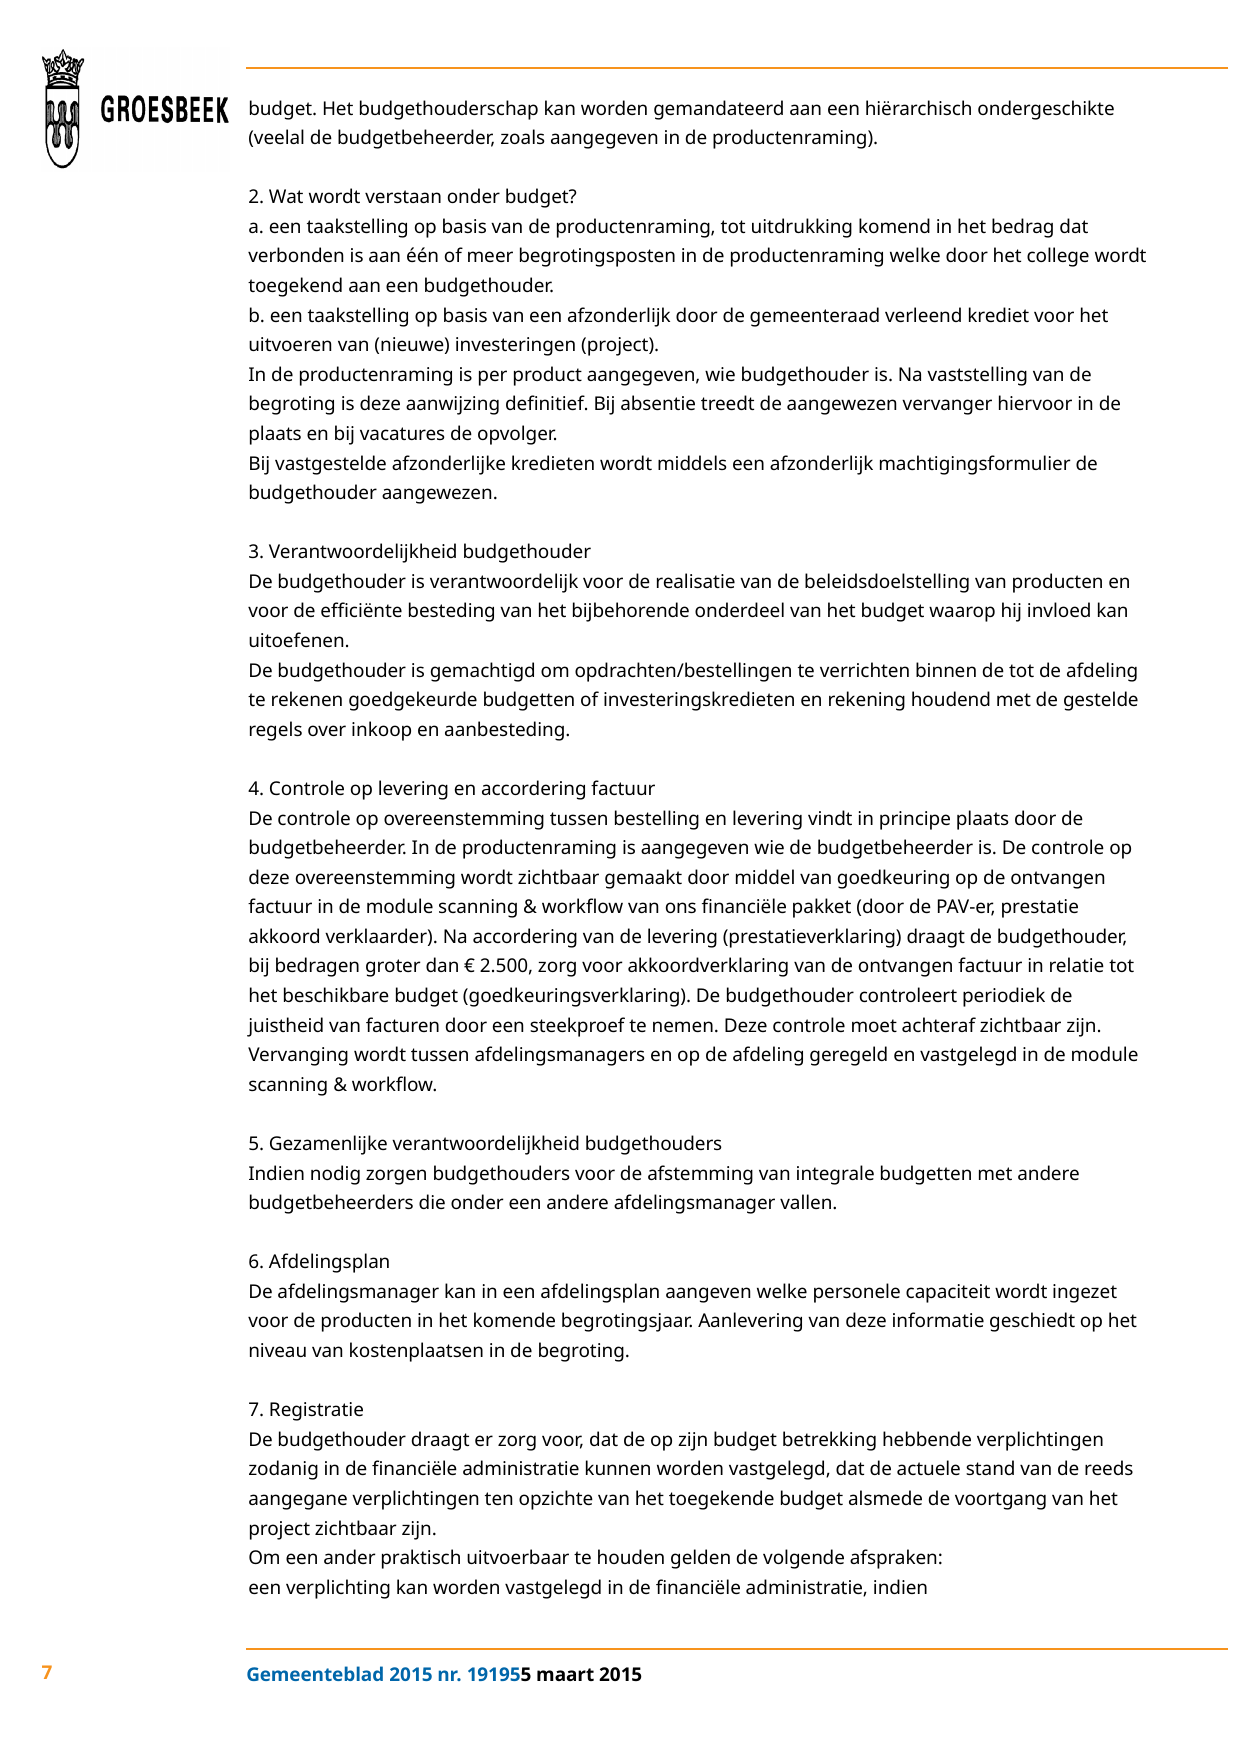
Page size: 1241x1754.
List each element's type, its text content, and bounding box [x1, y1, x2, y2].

text a. een taakstelling op basis van de productenraming, tot uitdrukking komend in het bedrag dat verbonden is aan één of meer begrotingsposten in de productenraming welke door het college wordt toegekend aan een budgethouder. [248, 213, 1152, 298]
text 5. Gezamenlijke verantwoordelijkheid budgethouders [248, 1130, 1152, 1156]
text budget. Het budgethouderschap kan worden gemandateerd aan een hiërarchisch ondergeschikte (veelal de budgetbeheerder, zoals aangegeven in de productenraming). [248, 95, 1152, 150]
text De budgethouder draagt er zorg voor, dat de op zijn budget betrekking hebbende verplichtingen zodanig in de financiële administratie kunnen worden vastgelegd, dat de actuele stand van de reeds aangegane verplichtingen ten opzichte van het toegekende budget alsmede de voortgang van het project zichtbaar zijn. [248, 1426, 1152, 1541]
text Bij vastgestelde afzonderlijke kredieten wordt middels een afzonderlijk machtigingsformulier de budgethouder aangewezen. [248, 450, 1152, 505]
text De budgethouder is gemachtigd om opdrachten/bestellingen te verrichten binnen de tot de afdeling te rekenen goedgekeurde budgetten of investeringskredieten en rekening houdend met de gestelde regels over inkoop en aanbesteding. [248, 657, 1152, 742]
text De budgethouder is verantwoordelijk voor de realisatie van de beleidsdoelstelling van producten en voor de efficiënte besteding van het bijbehorende onderdeel van het budget waarop hij invloed kan uitoefenen. [248, 568, 1152, 653]
text De afdelingsmanager kan in een afdelingsplan aangeven welke personele capaciteit wordt ingezet voor de producten in het komende begrotingsjaar. Aanlevering van deze informatie geschiedt op het niveau van kostenplaatsen in de begroting. [248, 1278, 1152, 1363]
text 6. Afdelingsplan [248, 1248, 1152, 1274]
text In de productenraming is per product aangegeven, wie budgethouder is. Na vaststelling van de begroting is deze aanwijzing definitief. Bij absentie treedt de aangewezen vervanger hiervoor in de plaats en bij vacatures de opvolger. [248, 361, 1152, 446]
text De controle op overeenstemming tussen bestelling en levering vindt in principe plaats door de budgetbeheerder. In de productenraming is aangegeven wie de budgetbeheerder is. De controle op deze overeenstemming wordt zichtbaar gemaakt door middel van goedkeuring op de ontvangen factuur in de module scanning & workflow van ons financiële pakket (door de PAV-er, prestatie akkoord verklaarder). Na accordering van de levering (prestatieverklaring) draagt de budgethouder, bij bedragen groter dan € 2.500, zorg voor akkoordverklaring van de ontvangen factuur in relatie tot het beschikbare budget (goedkeuringsverklaring). De budgethouder controleert periodiek de juistheid van facturen door een steekproef te nemen. Deze controle moet achteraf zichtbaar zijn. Vervanging wordt tussen afdelingsmanagers en op de afdeling geregeld en vastgelegd in de module scanning & workflow. [248, 805, 1152, 1097]
text 2. Wat wordt verstaan onder budget? [248, 183, 1152, 209]
picture [41, 47, 231, 172]
text Om een ander praktisch uitvoerbaar te houden gelden de volgende afspraken: [248, 1544, 1152, 1570]
text een verplichting kan worden vastgelegd in de financiële administratie, indien [248, 1574, 1152, 1600]
text 3. Verantwoordelijkheid budgethouder [248, 538, 1152, 564]
text b. een taakstelling op basis van een afzonderlijk door de gemeenteraad verleend krediet voor het uitvoeren van (nieuwe) investeringen (project). [248, 302, 1152, 357]
text 4. Controle op levering en accordering factuur [248, 775, 1152, 801]
text 7. Registratie [248, 1396, 1152, 1422]
text Indien nodig zorgen budgethouders voor de afstemming van integrale budgetten met andere budgetbeheerders die onder een andere afdelingsmanager vallen. [248, 1160, 1152, 1215]
